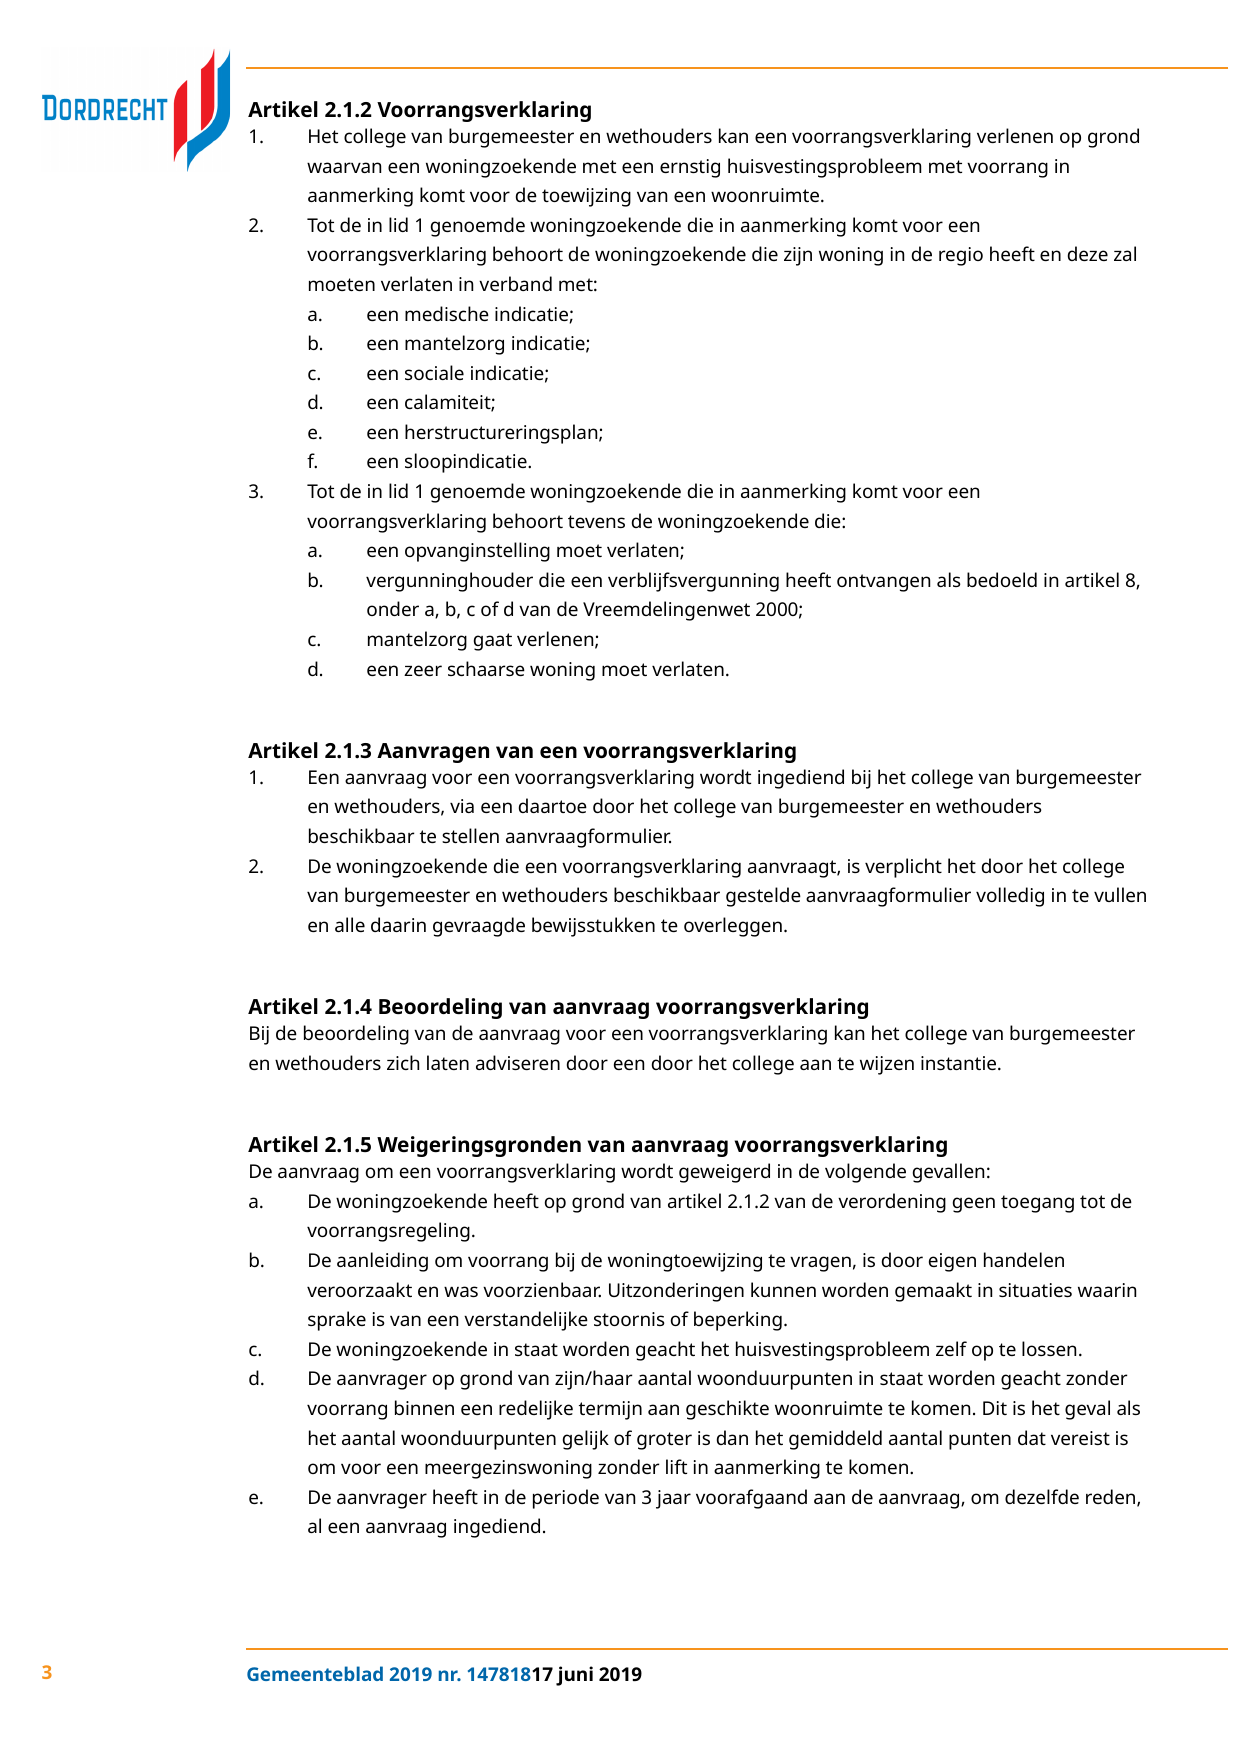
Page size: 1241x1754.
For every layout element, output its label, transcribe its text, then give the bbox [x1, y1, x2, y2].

list De aanleiding om voorrang bij de woningtoewijzing te vragen, is door eigen handelen veroorzaakt en was voorzienbaar. Uitzonderingen kunnen worden gemaakt in situaties waarin sprake is van een verstandelijke stoornis of beperking. [248, 1247, 1152, 1332]
list De aanvrager op grond van zijn/haar aantal woonduurpunten in staat worden geacht zonder voorrang binnen een redelijke termijn aan geschikte woonruimte te komen. Dit is het geval als het aantal woonduurpunten gelijk of groter is dan het gemiddeld aantal punten dat vereist is om voor een meergezinswoning zonder lift in aanmerking te komen. [248, 1366, 1152, 1480]
list een sociale indicatie; [307, 360, 1152, 386]
list De woningzoekende in staat worden geacht het huisvestingsprobleem zelf op te lossen. [248, 1336, 1152, 1362]
list een zeer schaarse woning moet verlaten. [307, 656, 1152, 681]
list Een aanvraag voor een voorrangsverklaring wordt ingediend bij het college van burgemeester en wethouders, via een daartoe door het college van burgemeester en wethouders beschikbaar te stellen aanvraagformulier. [248, 764, 1152, 849]
picture [41, 47, 231, 172]
list een mantelzorg indicatie; [307, 330, 1152, 356]
list een opvanginstelling moet verlaten; [307, 537, 1152, 563]
list De aanvrager heeft in de periode van 3 jaar voorafgaand aan de aanvraag, om dezelfde reden, al een aanvraag ingediend. [248, 1484, 1152, 1539]
text Bij de beoordeling van de aanvraag voor een voorrangsverklaring kan het college van burgemeester en wethouders zich laten adviseren door een door het college aan te wijzen instantie. [248, 1021, 1152, 1076]
list Tot de in lid 1 genoemde woningzoekende die in aanmerking komt voor een voorrangsverklaring behoort tevens de woningzoekende die: [248, 478, 1152, 533]
text Artikel 2.1.2 Voorrangsverklaring [248, 95, 1152, 123]
list De woningzoekende die een voorrangsverklaring aanvraagt, is verplicht het door het college van burgemeester en wethouders beschikbaar gestelde aanvraagformulier volledig in te vullen en alle daarin gevraagde bewijsstukken te overleggen. [248, 853, 1152, 938]
list De woningzoekende heeft op grond van artikel 2.1.2 van de verordening geen toegang tot de voorrangsregeling. [248, 1188, 1152, 1243]
text Artikel 2.1.4 Beoordeling van aanvraag voorrangsverklaring [248, 992, 1152, 1021]
list een sloopindicatie. [307, 449, 1152, 474]
list Het college van burgemeester en wethouders kan een voorrangsverklaring verlenen op grond waarvan een woningzoekende met een ernstig huisvestingsprobleem met voorrang in aanmerking komt voor de toewijzing van een woonruimte. [248, 123, 1152, 208]
list Tot de in lid 1 genoemde woningzoekende die in aanmerking komt voor een voorrangsverklaring behoort de woningzoekende die zijn woning in de regio heeft en deze zal moeten verlaten in verband met: [248, 212, 1152, 297]
list mantelzorg gaat verlenen; [307, 626, 1152, 652]
text Artikel 2.1.5 Weigeringsgronden van aanvraag voorrangsverklaring [248, 1130, 1152, 1158]
list een calamiteit; [307, 389, 1152, 415]
list een medische indicatie; [307, 301, 1152, 326]
text De aanvraag om een voorrangsverklaring wordt geweigerd in de volgende gevallen: [248, 1158, 1152, 1184]
text Artikel 2.1.3 Aanvragen van een voorrangsverklaring [248, 736, 1152, 764]
list een herstructureringsplan; [307, 419, 1152, 445]
list vergunninghouder die een verblijfsvergunning heeft ontvangen als bedoeld in artikel 8, onder a, b, c of d van de Vreemdelingenwet 2000; [307, 567, 1152, 622]
